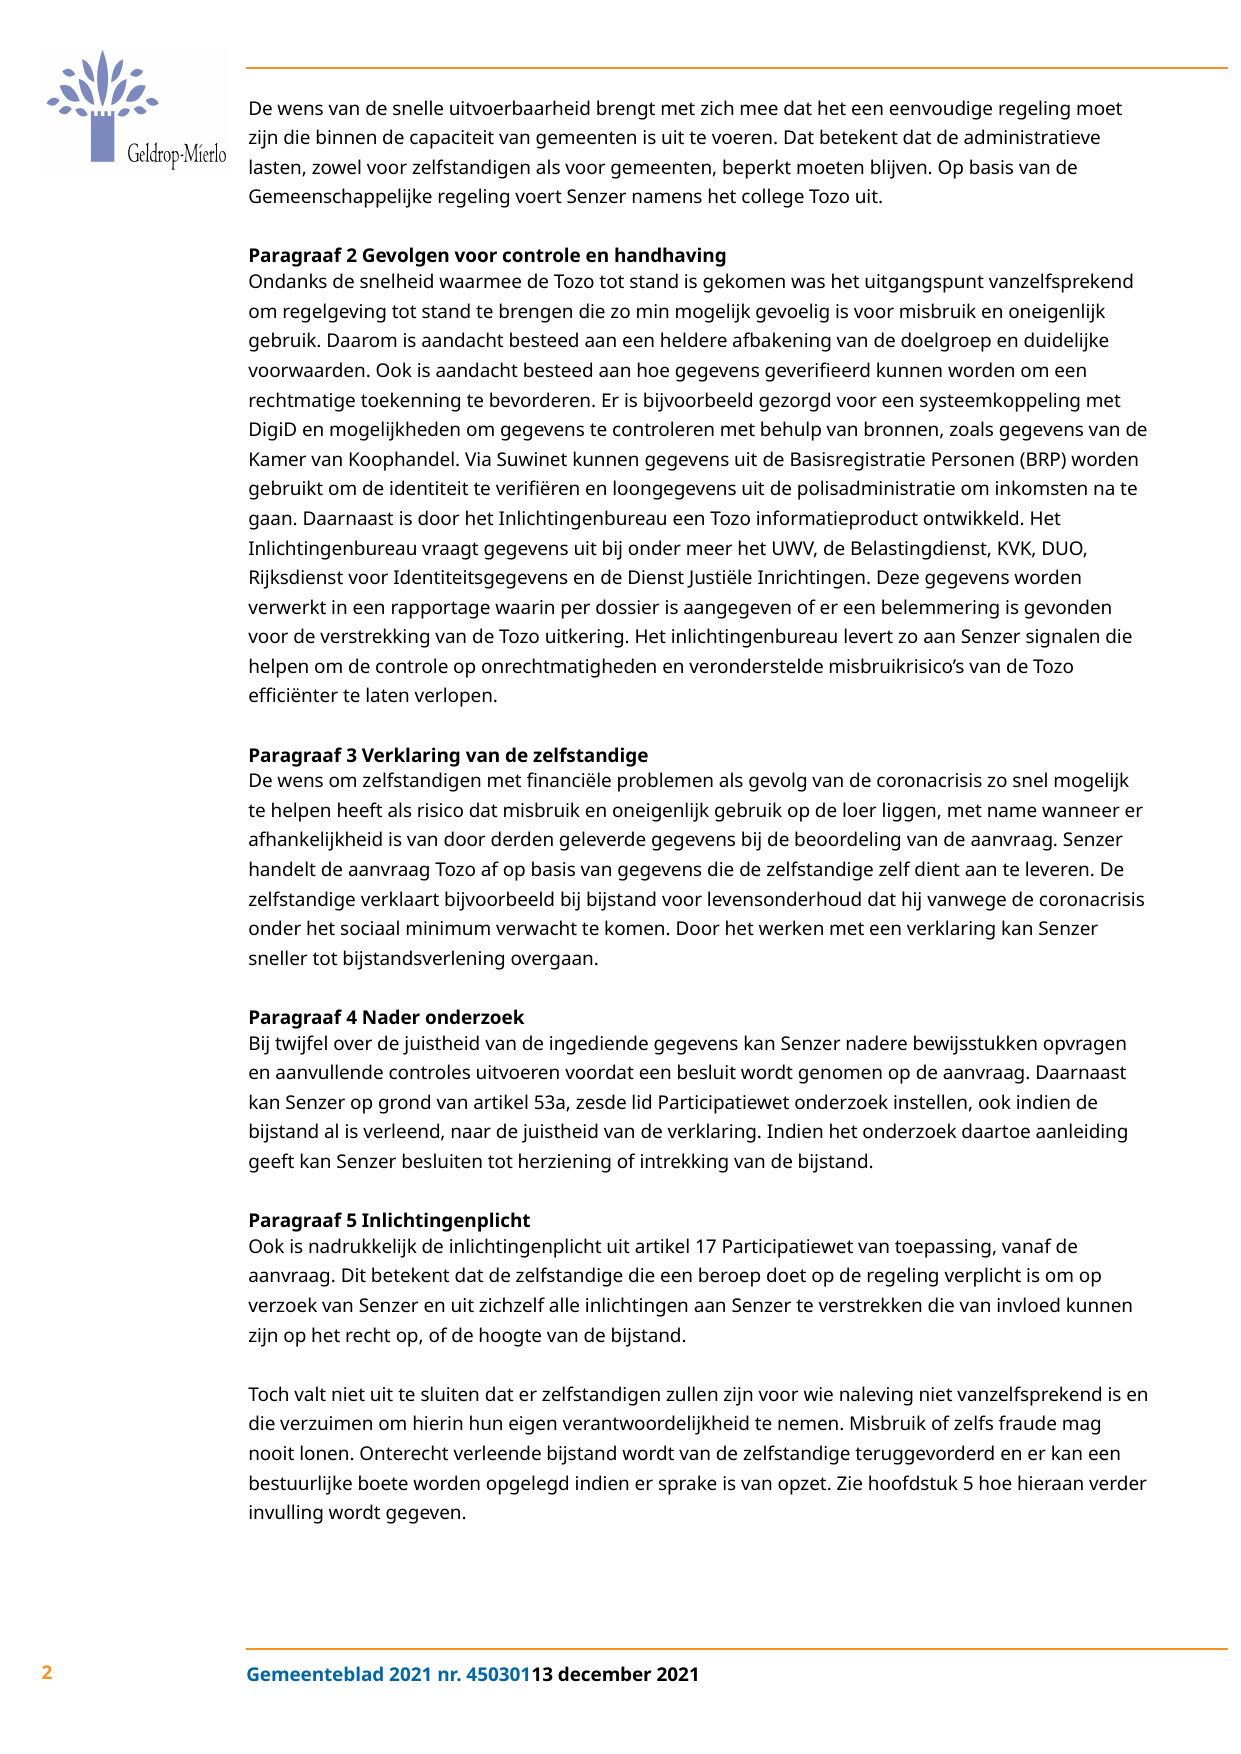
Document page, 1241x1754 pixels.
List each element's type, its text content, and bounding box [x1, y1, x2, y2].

text De wens van de snelle uitvoerbaarheid brengt met zich mee dat het een eenvoudige regeling moet zijn die binnen de capaciteit van gemeenten is uit te voeren. Dat betekent dat de administratieve lasten, zowel voor zelfstandigen als voor gemeenten, beperkt moeten blijven. Op basis van de Gemeenschappelijke regeling voert Senzer namens het college Tozo uit. [248, 95, 1152, 209]
text Paragraaf 3 Verklaring van de zelfstandige [248, 742, 1152, 767]
text Toch valt niet uit te sluiten dat er zelfstandigen zullen zijn voor wie naleving niet vanzelfsprekend is en die verzuimen om hierin hun eigen verantwoordelijkheid te nemen. Misbruik of zelfs fraude mag nooit lonen. Onterecht verleende bijstand wordt van de zelfstandige teruggevorderd en er kan een bestuurlijke boete worden opgelegd indien er sprake is van opzet. Zie hoofdstuk 5 hoe hieraan verder invulling wordt gegeven. [248, 1381, 1152, 1525]
text Paragraaf 5 Inlichtingenplicht [248, 1207, 1152, 1233]
text De wens om zelfstandigen met financiële problemen als gevolg van de coronacrisis zo snel mogelijk te helpen heeft als risico dat misbruik en oneigenlijk gebruik op de loer liggen, met name wanneer er afhankelijkheid is van door derden geleverde gegevens bij de beoordeling van de aanvraag. Senzer handelt de aanvraag Tozo af op basis van gegevens die de zelfstandige zelf dient aan te leveren. De zelfstandige verklaart bijvoorbeeld bij bijstand voor levensonderhoud dat hij vanwege de coronacrisis onder het sociaal minimum verwacht te komen. Door het werken met een verklaring kan Senzer sneller tot bijstandsverlening overgaan. [248, 767, 1152, 971]
text Paragraaf 4 Nader onderzoek [248, 1004, 1152, 1030]
text Bij twijfel over de juistheid van de ingediende gegevens kan Senzer nadere bewijsstukken opvragen en aanvullende controles uitvoeren voordat een besluit wordt genomen op de aanvraag. Daarnaast kan Senzer op grond van artikel 53a, zesde lid Participatiewet onderzoek instellen, ook indien de bijstand al is verleend, naar de juistheid van de verklaring. Indien het onderzoek daartoe aanleiding geeft kan Senzer besluiten tot herziening of intrekking van de bijstand. [248, 1030, 1152, 1174]
text Ondanks de snelheid waarmee de Tozo tot stand is gekomen was het uitgangspunt vanzelfsprekend om regelgeving tot stand te brengen die zo min mogelijk gevoelig is voor misbruik en oneigenlijk gebruik. Daarom is aandacht besteed aan een heldere afbakening van de doelgroep en duidelijke voorwaarden. Ook is aandacht besteed aan hoe gegevens geverifieerd kunnen worden om een rechtmatige toekenning te bevorderen. Er is bijvoorbeeld gezorgd voor een systeemkoppeling met DigiD en mogelijkheden om gegevens te controleren met behulp van bronnen, zoals gegevens van de Kamer van Koophandel. Via Suwinet kunnen gegevens uit de Basisregistratie Personen (BRP) worden gebruikt om de identiteit te verifiëren en loongegevens uit de polisadministratie om inkomsten na te gaan. Daarnaast is door het Inlichtingenbureau een Tozo informatieproduct ontwikkeld. Het Inlichtingenbureau vraagt gegevens uit bij onder meer het UWV, de Belastingdienst, KVK, DUO, Rijksdienst voor Identiteitsgegevens en de Dienst Justiële Inrichtingen. Deze gegevens worden verwerkt in een rapportage waarin per dossier is aangegeven of er een belemmering is gevonden voor de verstrekking van de Tozo uitkering. Het inlichtingenbureau levert zo aan Senzer signalen die helpen om de controle op onrechtmatigheden en veronderstelde misbruikrisico’s van de Tozo efficiënter te laten verlopen. [248, 268, 1152, 708]
picture [41, 47, 231, 172]
text Ook is nadrukkelijk de inlichtingenplicht uit artikel 17 Participatiewet van toepassing, vanaf de aanvraag. Dit betekent dat de zelfstandige die een beroep doet op de regeling verplicht is om op verzoek van Senzer en uit zichzelf alle inlichtingen aan Senzer te verstrekken die van invloed kunnen zijn op het recht op, of de hoogte van de bijstand. [248, 1233, 1152, 1348]
text Paragraaf 2 Gevolgen voor controle en handhaving [248, 243, 1152, 268]
